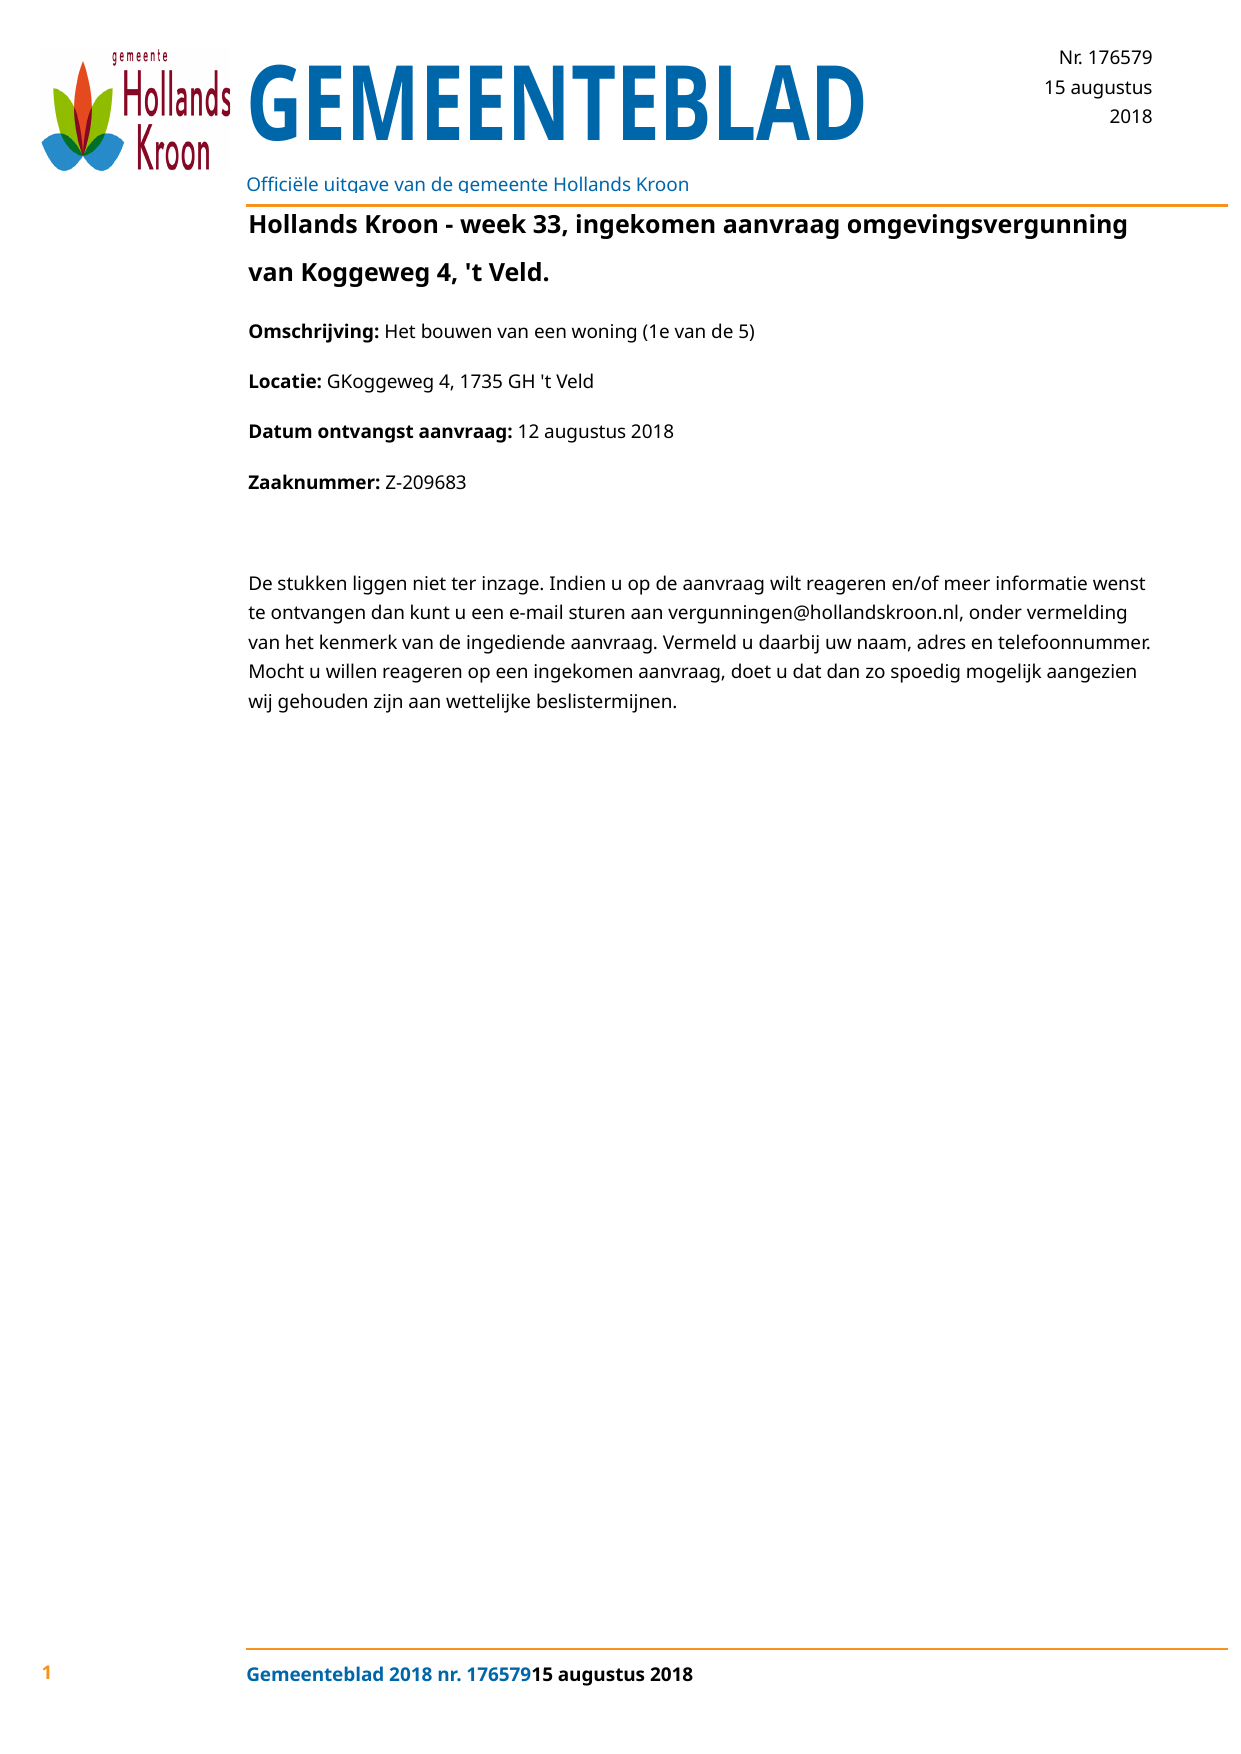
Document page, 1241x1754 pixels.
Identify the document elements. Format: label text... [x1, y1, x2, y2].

text Locatie: GKoggeweg 4, 1735 GH 't Veld [248, 368, 1152, 394]
picture [41, 47, 231, 172]
text Hollands Kroon - week 33, ingekomen aanvraag omgevingsvergunning van Koggeweg 4, 't Veld. [248, 207, 1152, 288]
text Zaaknummer: Z-209683 [248, 469, 1152, 495]
text Omschrijving: Het bouwen van een woning (1e van de 5) [248, 318, 1152, 344]
text Datum ontvangst aanvraag: 12 augustus 2018 [248, 419, 1152, 444]
text De stukken liggen niet ter inzage. Indien u op de aanvraag wilt reageren en/of meer informatie wenst te ontvangen dan kunt u een e-mail sturen aan vergunningen@hollandskroon.nl, onder vermelding van het kenmerk van de ingediende aanvraag. Vermeld u daarbij uw naam, adres en telefoonnummer. Mocht u willen reageren op een ingekomen aanvraag, doet u dat dan zo spoedig mogelijk aangezien wij gehouden zijn aan wettelijke beslistermijnen. [248, 570, 1152, 714]
